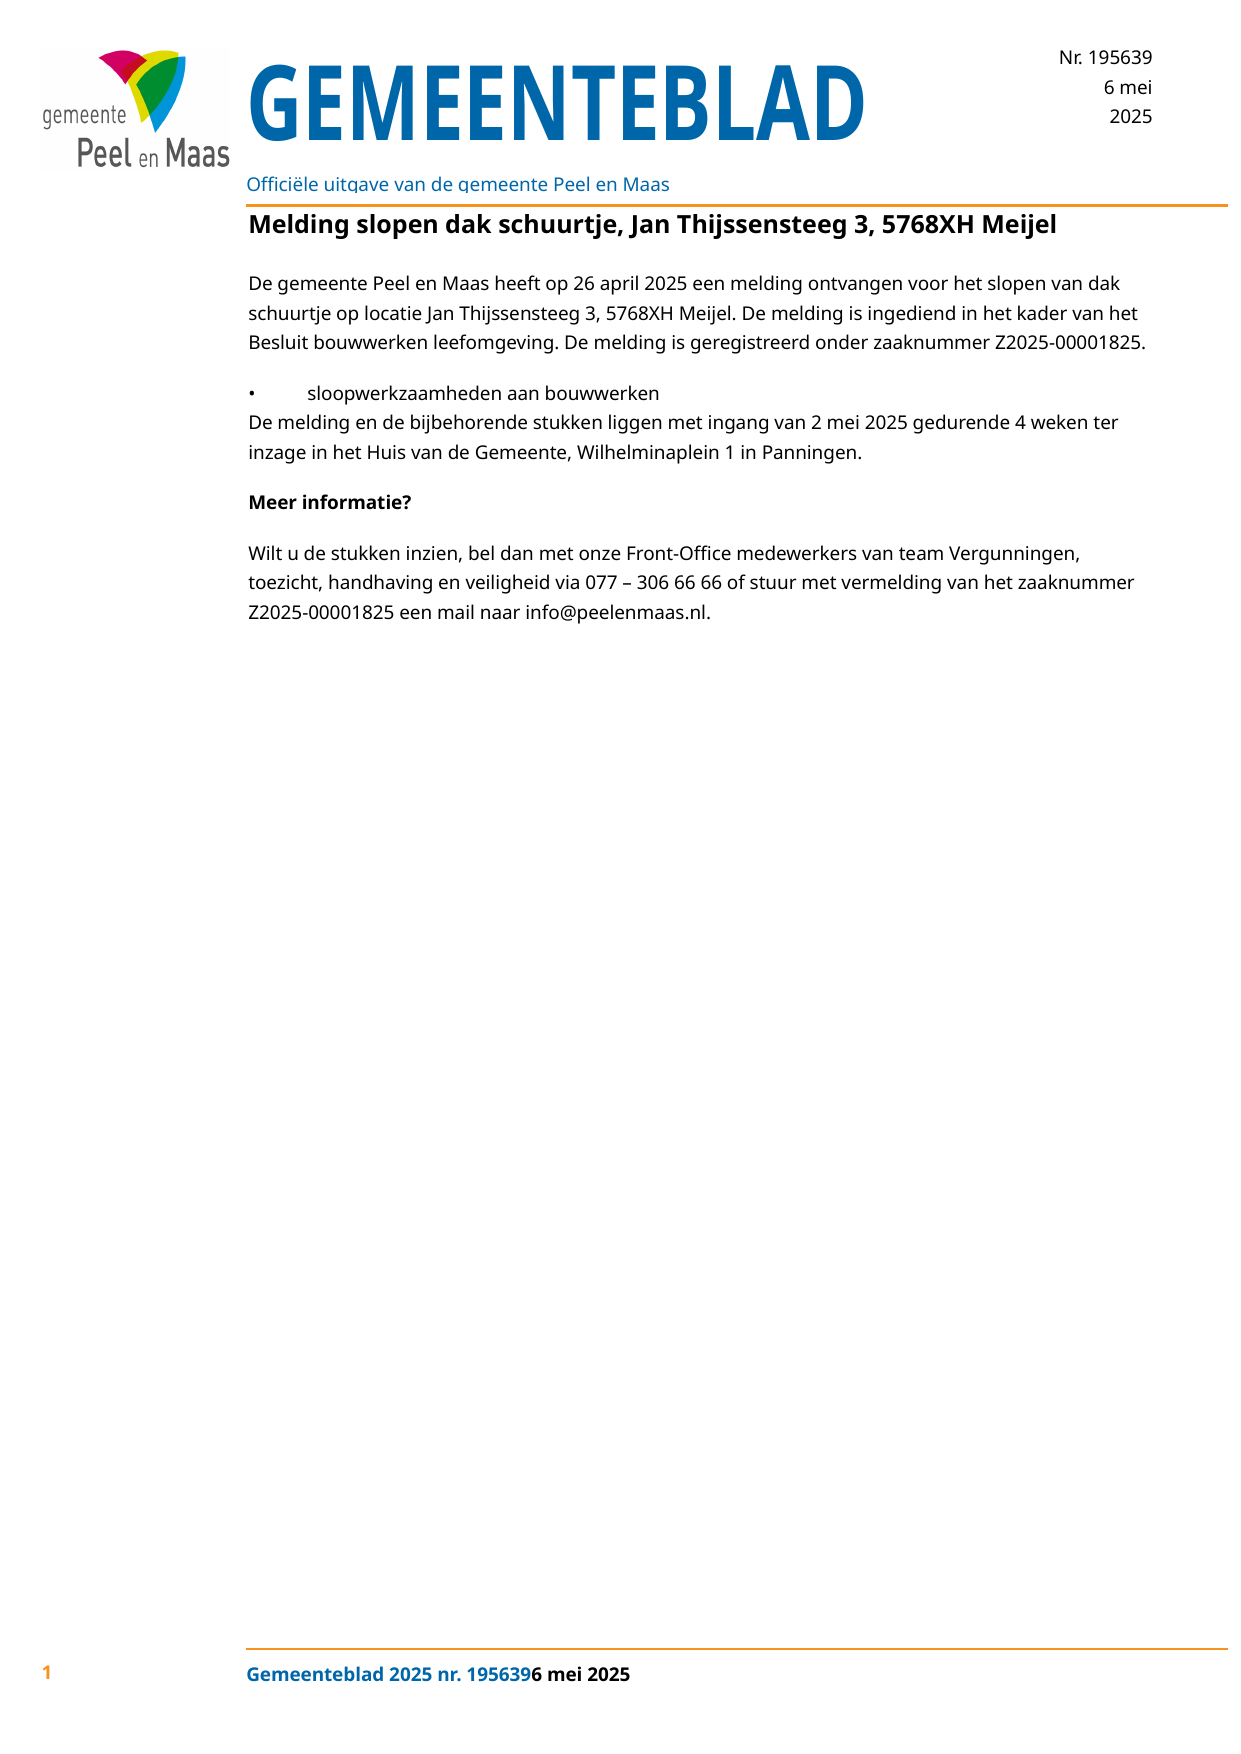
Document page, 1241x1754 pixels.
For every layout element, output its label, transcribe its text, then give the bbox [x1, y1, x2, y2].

list sloopwerkzaamheden aan bouwwerken [248, 380, 1152, 406]
picture [41, 47, 231, 172]
text Meer informatie? [248, 489, 1152, 515]
text De melding en de bijbehorende stukken liggen met ingang van 2 mei 2025 gedurende 4 weken ter inzage in het Huis van de Gemeente, Wilhelminaplein 1 in Panningen. [248, 409, 1152, 465]
text De gemeente Peel en Maas heeft op 26 april 2025 een melding ontvangen voor het slopen van dak schuurtje op locatie Jan Thijssensteeg 3, 5768XH Meijel. De melding is ingediend in het kader van het Besluit bouwwerken leefomgeving. De melding is geregistreerd onder zaaknummer Z2025-00001825. [248, 270, 1152, 355]
text Melding slopen dak schuurtje, Jan Thijssensteeg 3, 5768XH Meijel [248, 207, 1152, 241]
text Wilt u de stukken inzien, bel dan met onze Front-Office medewerkers van team Vergunningen, toezicht, handhaving en veiligheid via 077 – 306 66 66 of stuur met vermelding van het zaaknummer Z2025-00001825 een mail naar info@peelenmaas.nl. [248, 540, 1152, 625]
